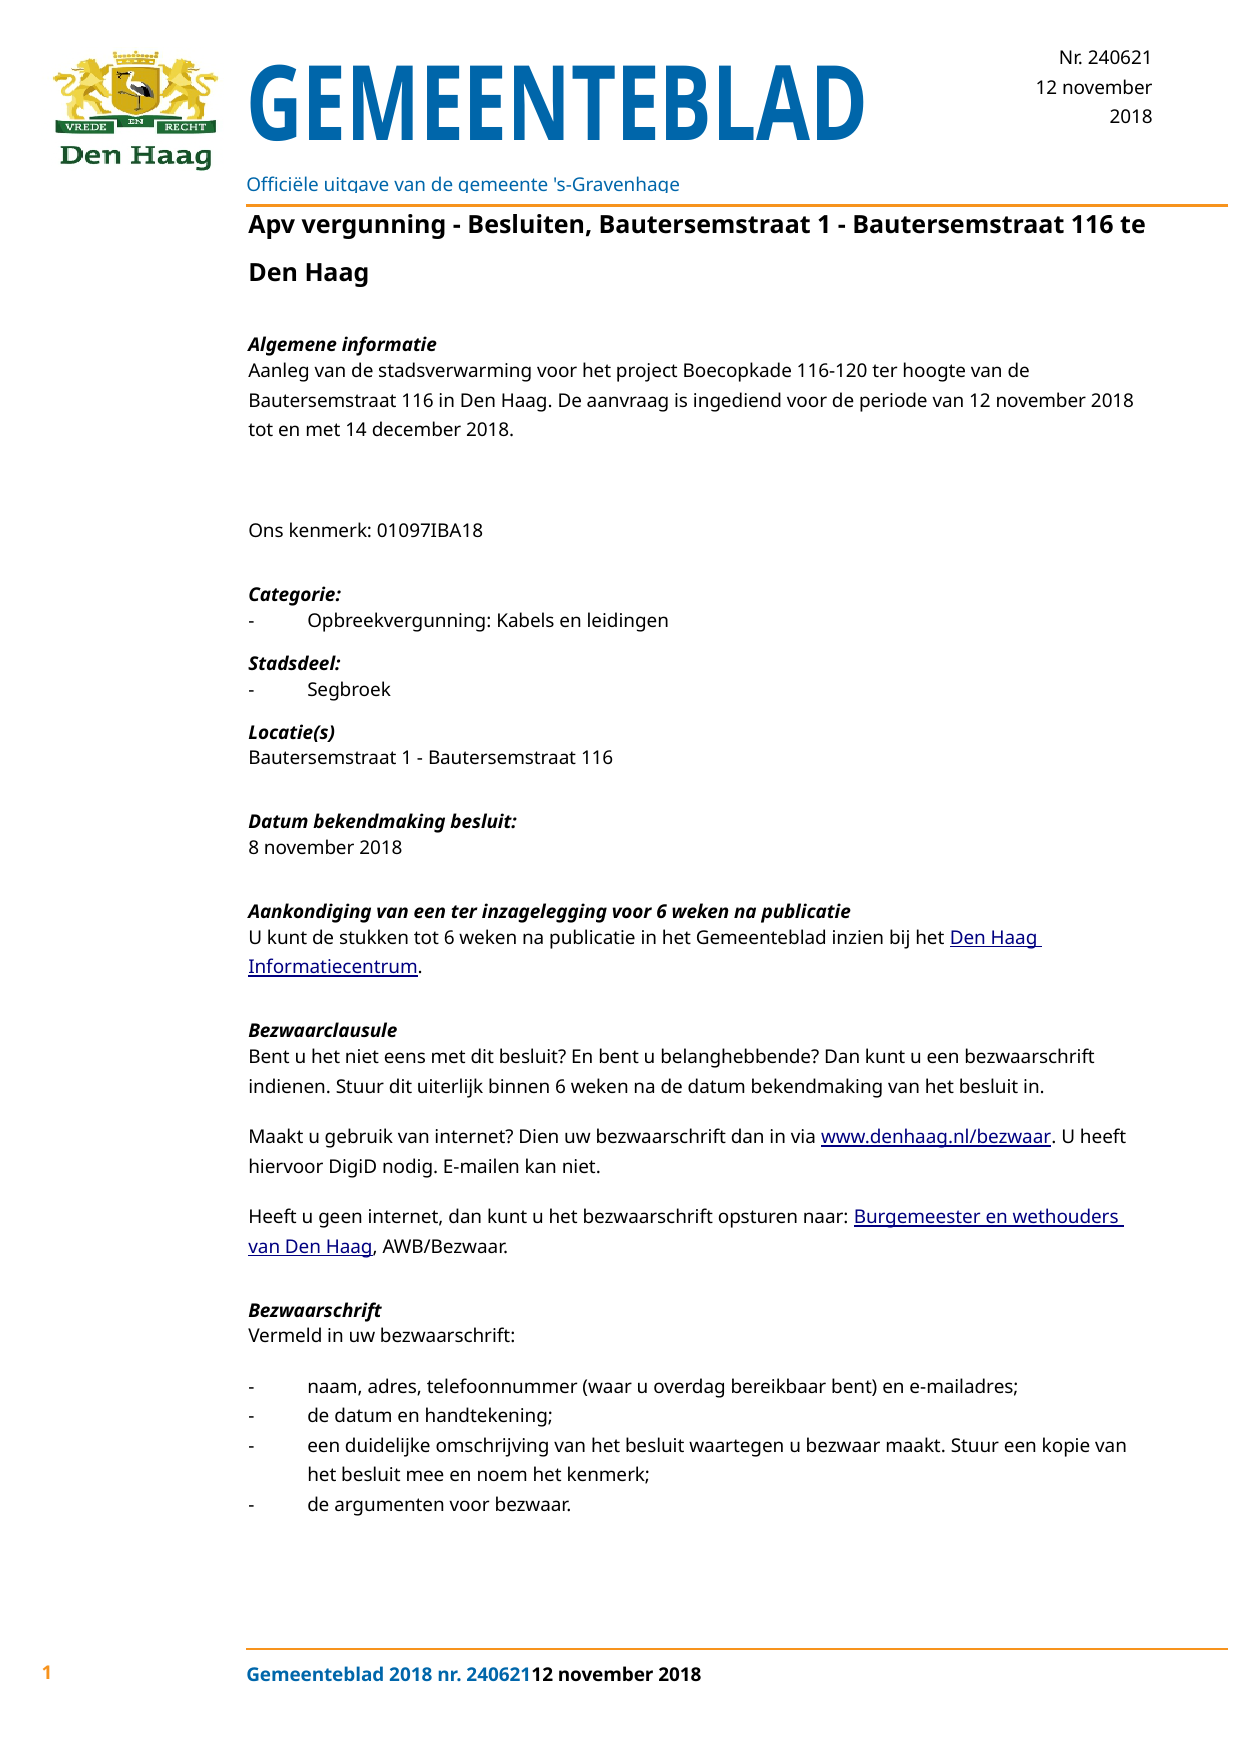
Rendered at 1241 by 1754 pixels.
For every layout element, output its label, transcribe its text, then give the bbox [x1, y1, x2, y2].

list Opbreekvergunning: Kabels en leidingen [248, 607, 1152, 633]
text Apv vergunning - Besluiten, Bautersemstraat 1 - Bautersemstraat 116 te Den Haag [248, 207, 1152, 288]
text Categorie: [248, 581, 1152, 607]
picture [41, 47, 231, 172]
list Segbroek [248, 676, 1152, 701]
text Algemene informatie [248, 331, 1152, 357]
list een duidelijke omschrijving van het besluit waartegen u bezwaar maakt. Stuur een kopie van het besluit mee en noem het kenmerk; [248, 1432, 1152, 1487]
text Ons kenmerk: 01097IBA18 [248, 517, 1152, 543]
text Stadsdeel: [248, 650, 1152, 676]
text 8 november 2018 [248, 834, 1152, 860]
text U kunt de stukken tot 6 weken na publicatie in het Gemeenteblad inzien bij het Den Haag Informatiecentrum. [248, 924, 1152, 979]
text Bezwaarschrift [248, 1297, 1152, 1322]
text Datum bekendmaking besluit: [248, 808, 1152, 834]
text Bezwaarclausule [248, 1017, 1152, 1043]
text Maakt u gebruik van internet? Dien uw bezwaarschrift dan in via www.denhaag.nl/bezwaar. U heeft hiervoor DigiD nodig. E-mailen kan niet. [248, 1123, 1152, 1178]
text Bautersemstraat 1 - Bautersemstraat 116 [248, 744, 1152, 770]
list de datum en handtekening; [248, 1402, 1152, 1428]
text Heeft u geen internet, dan kunt u het bezwaarschrift opsturen naar: Burgemeester en wethouders van Den Haag, AWB/Bezwaar. [248, 1203, 1152, 1258]
text Aankondiging van een ter inzagelegging voor 6 weken na publicatie [248, 898, 1152, 924]
text Aanleg van de stadsverwarming voor het project Boecopkade 116-120 ter hoogte van de Bautersemstraat 116 in Den Haag. De aanvraag is ingediend voor de periode van 12 november 2018 tot en met 14 december 2018. [248, 357, 1152, 442]
list de argumenten voor bezwaar. [248, 1491, 1152, 1517]
text Vermeld in uw bezwaarschrift: [248, 1322, 1152, 1348]
text Locatie(s) [248, 719, 1152, 744]
list naam, adres, telefoonnummer (waar u overdag bereikbaar bent) en e-mailadres; [248, 1373, 1152, 1399]
text Bent u het niet eens met dit besluit? En bent u belanghebbende? Dan kunt u een bezwaarschrift indienen. Stuur dit uiterlijk binnen 6 weken na de datum bekendmaking van het besluit in. [248, 1043, 1152, 1098]
